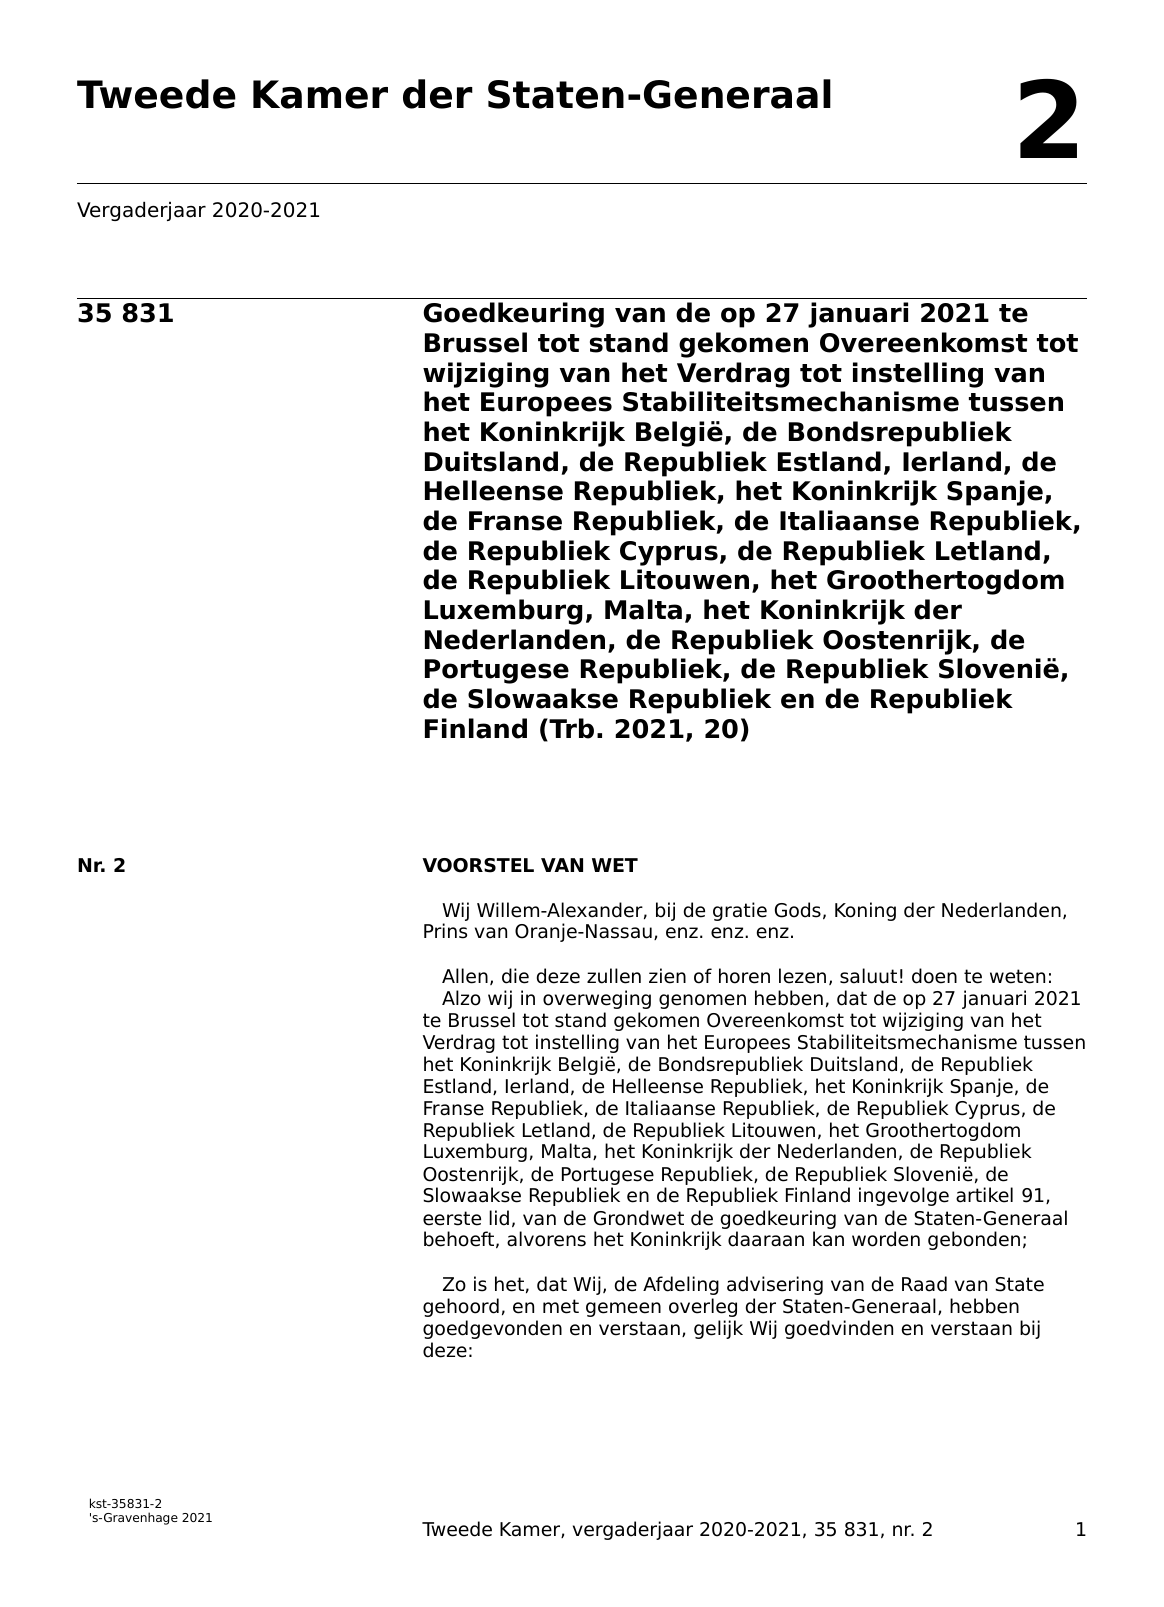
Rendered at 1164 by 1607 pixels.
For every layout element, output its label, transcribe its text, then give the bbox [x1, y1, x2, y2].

table_header 2 [886, 59, 1087, 183]
text Alzo wij in overweging genomen hebben, dat de op 27 januari 2021 te Brussel tot stand gekomen Overeenkomst tot wijziging van het Verdrag tot instelling van het Europees Stabiliteitsmechanisme tussen het Koninkrijk België, de Bondsrepubliek Duitsland, de Republiek Estland, Ierland, de Helleense Republiek, het Koninkrijk Spanje, de Franse Republiek, de Italiaanse Republiek, de Republiek Cyprus, de Republiek Letland, de Republiek Litouwen, het Groothertogdom Luxemburg, Malta, het Koninkrijk der Nederlanden, de Republiek Oostenrijk, de Portugese Republiek, de Republiek Slovenië, de Slowaakse Republiek en de Republiek Finland ingevolge artikel 91, eerste lid, van de Grondwet de goedkeuring van de Staten-Generaal behoeft, alvorens het Koninkrijk daaraan kan worden gebonden; [422, 988, 1087, 1251]
text Allen, die deze zullen zien of horen lezen, saluut! doen te weten: [422, 966, 1087, 988]
text Zo is het, dat Wij, de Afdeling advisering van de Raad van State gehoord, en met gemeen overleg der Staten-Generaal, hebben goedgevonden en verstaan, gelijk Wij goedvinden en verstaan bij deze: [422, 1273, 1087, 1361]
text Wij Willem-Alexander, bij de gratie Gods, Koning der Nederlanden, Prins van Oranje-Nassau, enz. enz. enz. [422, 899, 1087, 943]
text 's-Gravenhage 2021 [88, 1511, 323, 1525]
table_cell Vergaderjaar 2020-2021 [77, 184, 1087, 298]
table_header Tweede Kamer der Staten-Generaal [77, 59, 886, 183]
subtitle 35 831 Goedkeuring van de op 27 januari 2021 te Brussel tot stand gekomen Overeenkomst tot wijziging van het Verdrag tot instelling van het Europees Stabiliteitsmechanisme tussen het Koninkrijk België, de Bondsrepubliek Duitsland, de Republiek Estland, Ierland, de Helleense Republiek, het Koninkrijk Spanje, de Franse Republiek, de Italiaanse Republiek, de Republiek Cyprus, de Republiek Letland, de Republiek Litouwen, het Groothertogdom Luxemburg, Malta, het Koninkrijk der Nederlanden, de Republiek Oostenrijk, de Portugese Republiek, de Republiek Slovenië, de Slowaakse Republiek en de Republiek Finland (Trb. 2021, 20) [77, 299, 1087, 744]
subtitle Nr. 2 VOORSTEL VAN WET [77, 855, 1087, 877]
text kst-35831-2 [88, 1497, 323, 1511]
